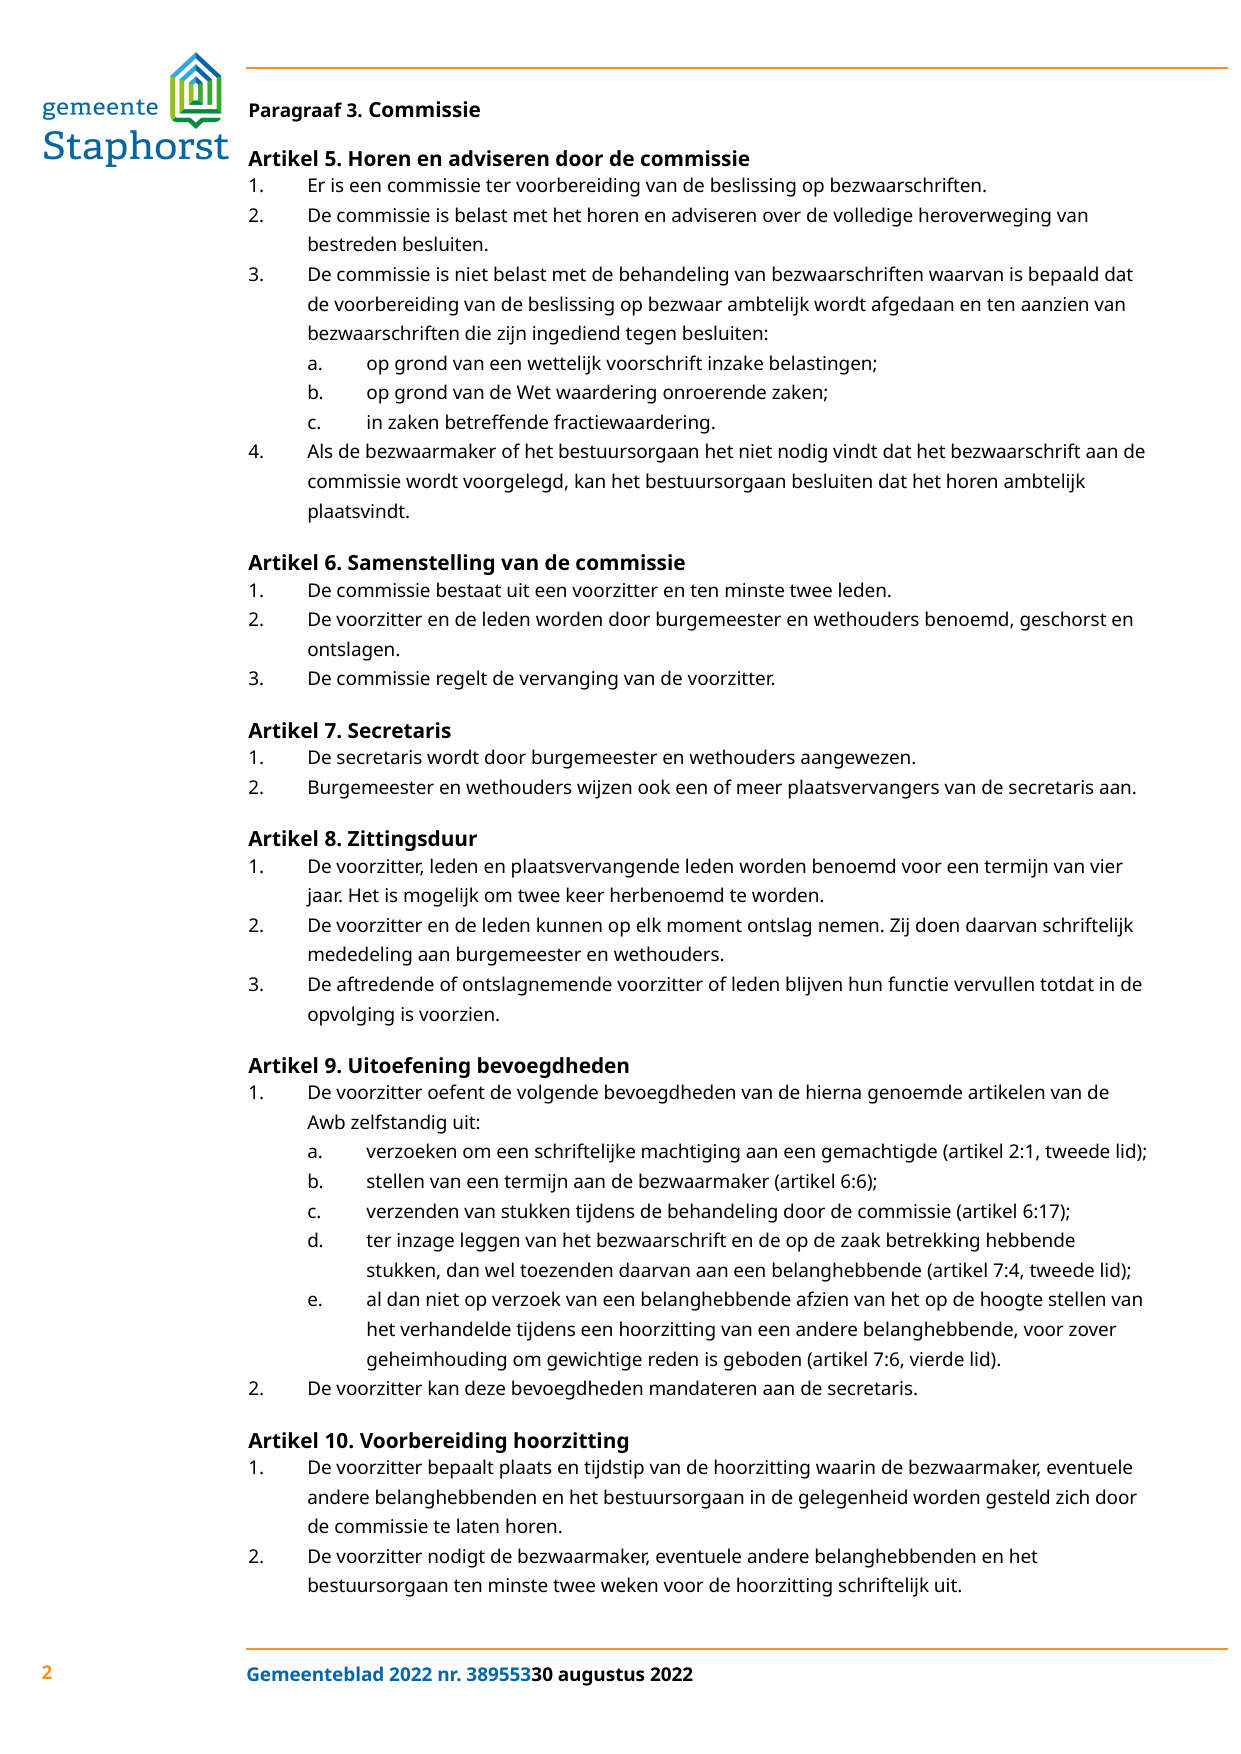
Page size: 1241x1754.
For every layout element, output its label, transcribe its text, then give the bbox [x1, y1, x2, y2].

list Als de bezwaarmaker of het bestuursorgaan het niet nodig vindt dat het bezwaarschrift aan de commissie wordt voorgelegd, kan het bestuursorgaan besluiten dat het horen ambtelijk plaatsvindt. [248, 439, 1152, 524]
list De aftredende of ontslagnemende voorzitter of leden blijven hun functie vervullen totdat in de opvolging is voorzien. [248, 971, 1152, 1026]
list De commissie bestaat uit een voorzitter en ten minste twee leden. [248, 577, 1152, 602]
list De commissie regelt de vervanging van de voorzitter. [248, 666, 1152, 691]
list De voorzitter en de leden worden door burgemeester en wethouders benoemd, geschorst en ontslagen. [248, 606, 1152, 662]
list De voorzitter oefent de volgende bevoegdheden van de hierna genoemde artikelen van de Awb zelfstandig uit: [248, 1079, 1152, 1135]
list op grond van een wettelijk voorschrift inzake belastingen; [307, 350, 1152, 376]
text Artikel 8. Zittingsduur [248, 824, 1152, 853]
text Artikel 5. Horen en adviseren door de commissie [248, 144, 1152, 172]
list al dan niet op verzoek van een belanghebbende afzien van het op de hoogte stellen van het verhandelde tijdens een hoorzitting van een andere belanghebbende, voor zover geheimhouding om gewichtige reden is geboden (artikel 7:6, vierde lid). [307, 1287, 1152, 1372]
text Artikel 10. Voorbereiding hoorzitting [248, 1426, 1152, 1454]
list De voorzitter, leden en plaatsvervangende leden worden benoemd voor een termijn van vier jaar. Het is mogelijk om twee keer herbenoemd te worden. [248, 853, 1152, 908]
list ter inzage leggen van het bezwaarschrift en de op de zaak betrekking hebbende stukken, dan wel toezenden daarvan aan een belanghebbende (artikel 7:4, tweede lid); [307, 1227, 1152, 1283]
text Artikel 7. Secretaris [248, 716, 1152, 744]
list De voorzitter en de leden kunnen op elk moment ontslag nemen. Zij doen daarvan schriftelijk mededeling aan burgemeester en wethouders. [248, 912, 1152, 967]
text Artikel 6. Samenstelling van de commissie [248, 548, 1152, 577]
list verzenden van stukken tijdens de behandeling door de commissie (artikel 6:17); [307, 1198, 1152, 1224]
list De voorzitter nodigt de bezwaarmaker, eventuele andere belanghebbenden en het bestuursorgaan ten minste twee weken voor de hoorzitting schriftelijk uit. [248, 1543, 1152, 1598]
text Artikel 9. Uitoefening bevoegdheden [248, 1051, 1152, 1079]
list in zaken betreffende fractiewaardering. [307, 409, 1152, 435]
list Burgemeester en wethouders wijzen ook een of meer plaatsvervangers van de secretaris aan. [248, 774, 1152, 800]
list Er is een commissie ter voorbereiding van de beslissing op bezwaarschriften. [248, 172, 1152, 198]
list De secretaris wordt door burgemeester en wethouders aangewezen. [248, 744, 1152, 770]
picture [41, 47, 231, 172]
list De commissie is belast met het horen en adviseren over de volledige heroverweging van bestreden besluiten. [248, 202, 1152, 257]
list De voorzitter kan deze bevoegdheden mandateren aan de secretaris. [248, 1375, 1152, 1401]
list De voorzitter bepaalt plaats en tijdstip van de hoorzitting waarin de bezwaarmaker, eventuele andere belanghebbenden en het bestuursorgaan in de gelegenheid worden gesteld zich door de commissie te laten horen. [248, 1454, 1152, 1539]
text Paragraaf 3. Commissie [248, 95, 1152, 123]
list op grond van de Wet waardering onroerende zaken; [307, 379, 1152, 405]
list verzoeken om een schriftelijke machtiging aan een gemachtigde (artikel 2:1, tweede lid); [307, 1139, 1152, 1164]
list De commissie is niet belast met de behandeling van bezwaarschriften waarvan is bepaald dat de voorbereiding van de beslissing op bezwaar ambtelijk wordt afgedaan en ten aanzien van bezwaarschriften die zijn ingediend tegen besluiten: [248, 261, 1152, 346]
list stellen van een termijn aan de bezwaarmaker (artikel 6:6); [307, 1168, 1152, 1194]
